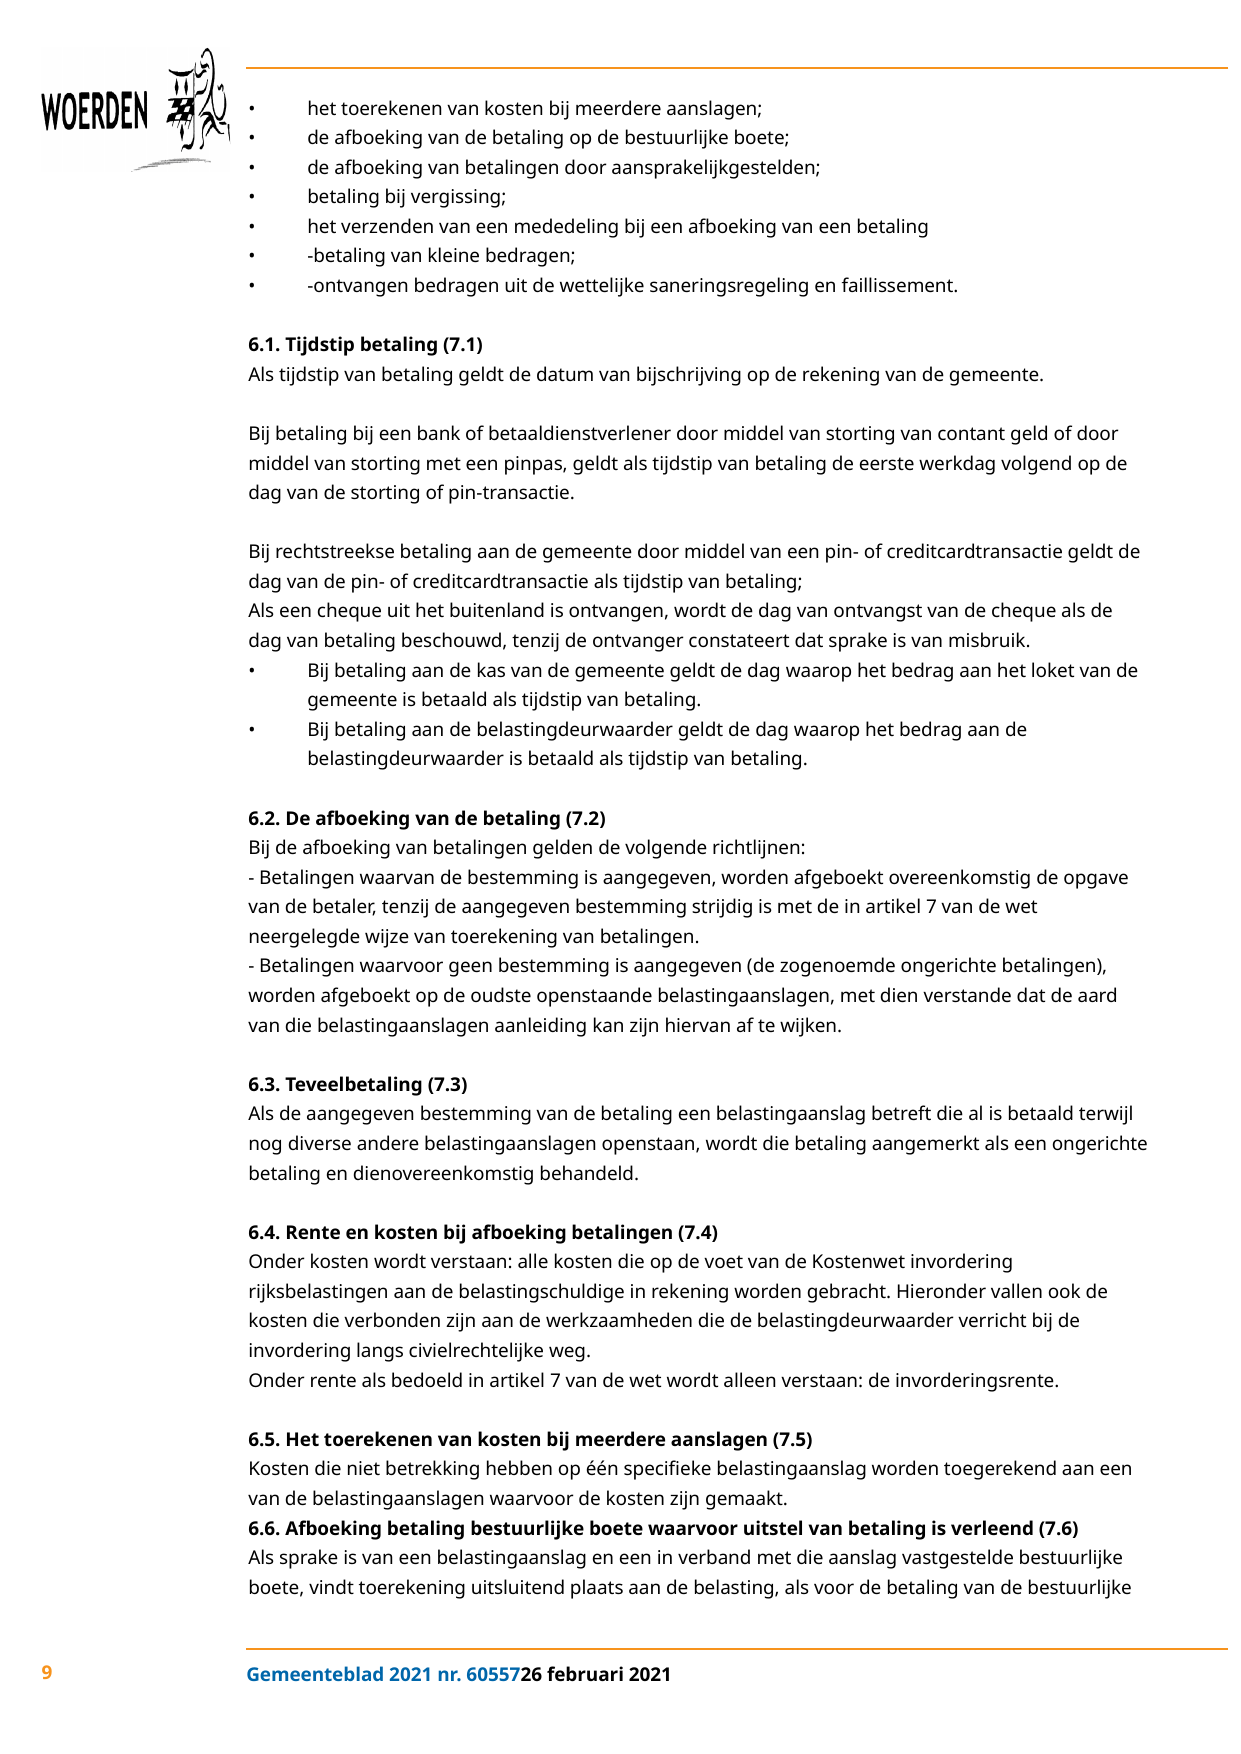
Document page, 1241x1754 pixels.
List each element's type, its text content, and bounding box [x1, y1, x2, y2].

text Onder kosten wordt verstaan: alle kosten die op de voet van de Kostenwet invordering rijksbelastingen aan de belastingschuldige in rekening worden gebracht. Hieronder vallen ook de kosten die verbonden zijn aan de werkzaamheden die de belastingdeurwaarder verricht bij de invordering langs civielrechtelijke weg. [248, 1248, 1152, 1363]
list Bij betaling aan de belastingdeurwaarder geldt de dag waarop het bedrag aan de belastingdeurwaarder is betaald als tijdstip van betaling. [248, 716, 1152, 771]
list betaling bij vergissing; [248, 183, 1152, 209]
text - Betalingen waarvan de bestemming is aangegeven, worden afgeboekt overeenkomstig de opgave van de betaler, tenzij de aangegeven bestemming strijdig is met de in artikel 7 van de wet neergelegde wijze van toerekening van betalingen. [248, 864, 1152, 949]
text Onder rente als bedoeld in artikel 7 van de wet wordt alleen verstaan: de invorderingsrente. [248, 1367, 1152, 1393]
text Als de aangegeven bestemming van de betaling een belastingaanslag betreft die al is betaald terwijl nog diverse andere belastingaanslagen openstaan, wordt die betaling aangemerkt als een ongerichte betaling en dienovereenkomstig behandeld. [248, 1101, 1152, 1186]
text Als tijdstip van betaling geldt de datum van bijschrijving op de rekening van de gemeente. [248, 361, 1152, 387]
list Bij betaling aan de kas van de gemeente geldt de dag waarop het bedrag aan het loket van de gemeente is betaald als tijdstip van betaling. [248, 657, 1152, 712]
list het verzenden van een mededeling bij een afboeking van een betaling [248, 213, 1152, 239]
text Als een cheque uit het buitenland is ontvangen, wordt de dag van ontvangst van de cheque als de dag van betaling beschouwd, tenzij de ontvanger constateert dat sprake is van misbruik. [248, 598, 1152, 653]
list de afboeking van betalingen door aansprakelijkgestelden; [248, 154, 1152, 180]
list -ontvangen bedragen uit de wettelijke saneringsregeling en faillissement. [248, 272, 1152, 298]
text 6.4. Rente en kosten bij afboeking betalingen (7.4) [248, 1219, 1152, 1245]
picture [41, 47, 231, 172]
text Kosten die niet betrekking hebben op één specifieke belastingaanslag worden toegerekend aan een van de belastingaanslagen waarvoor de kosten zijn gemaakt. [248, 1456, 1152, 1511]
text Bij betaling bij een bank of betaaldienstverlener door middel van storting van contant geld of door middel van storting met een pinpas, geldt als tijdstip van betaling de eerste werkdag volgend op de dag van de storting of pin-transactie. [248, 420, 1152, 505]
text Bij de afboeking van betalingen gelden de volgende richtlijnen: [248, 834, 1152, 860]
text 6.6. Afboeking betaling bestuurlijke boete waarvoor uitstel van betaling is verleend (7.6) [248, 1515, 1152, 1541]
text 6.2. De afboeking van de betaling (7.2) [248, 805, 1152, 831]
list het toerekenen van kosten bij meerdere aanslagen; [248, 95, 1152, 121]
text 6.5. Het toerekenen van kosten bij meerdere aanslagen (7.5) [248, 1426, 1152, 1452]
text Als sprake is van een belastingaanslag en een in verband met die aanslag vastgestelde bestuurlijke boete, vindt toerekening uitsluitend plaats aan de belasting, als voor de betaling van de bestuurlijke [248, 1544, 1152, 1600]
text - Betalingen waarvoor geen bestemming is aangegeven (de zogenoemde ongerichte betalingen), worden afgeboekt op de oudste openstaande belastingaanslagen, met dien verstande dat de aard van die belastingaanslagen aanleiding kan zijn hiervan af te wijken. [248, 953, 1152, 1038]
text 6.1. Tijdstip betaling (7.1) [248, 331, 1152, 357]
text Bij rechtstreekse betaling aan de gemeente door middel van een pin- of creditcardtransactie geldt de dag van de pin- of creditcardtransactie als tijdstip van betaling; [248, 538, 1152, 594]
text 6.3. Teveelbetaling (7.3) [248, 1071, 1152, 1097]
list -betaling van kleine bedragen; [248, 243, 1152, 268]
list de afboeking van de betaling op de bestuurlijke boete; [248, 124, 1152, 150]
